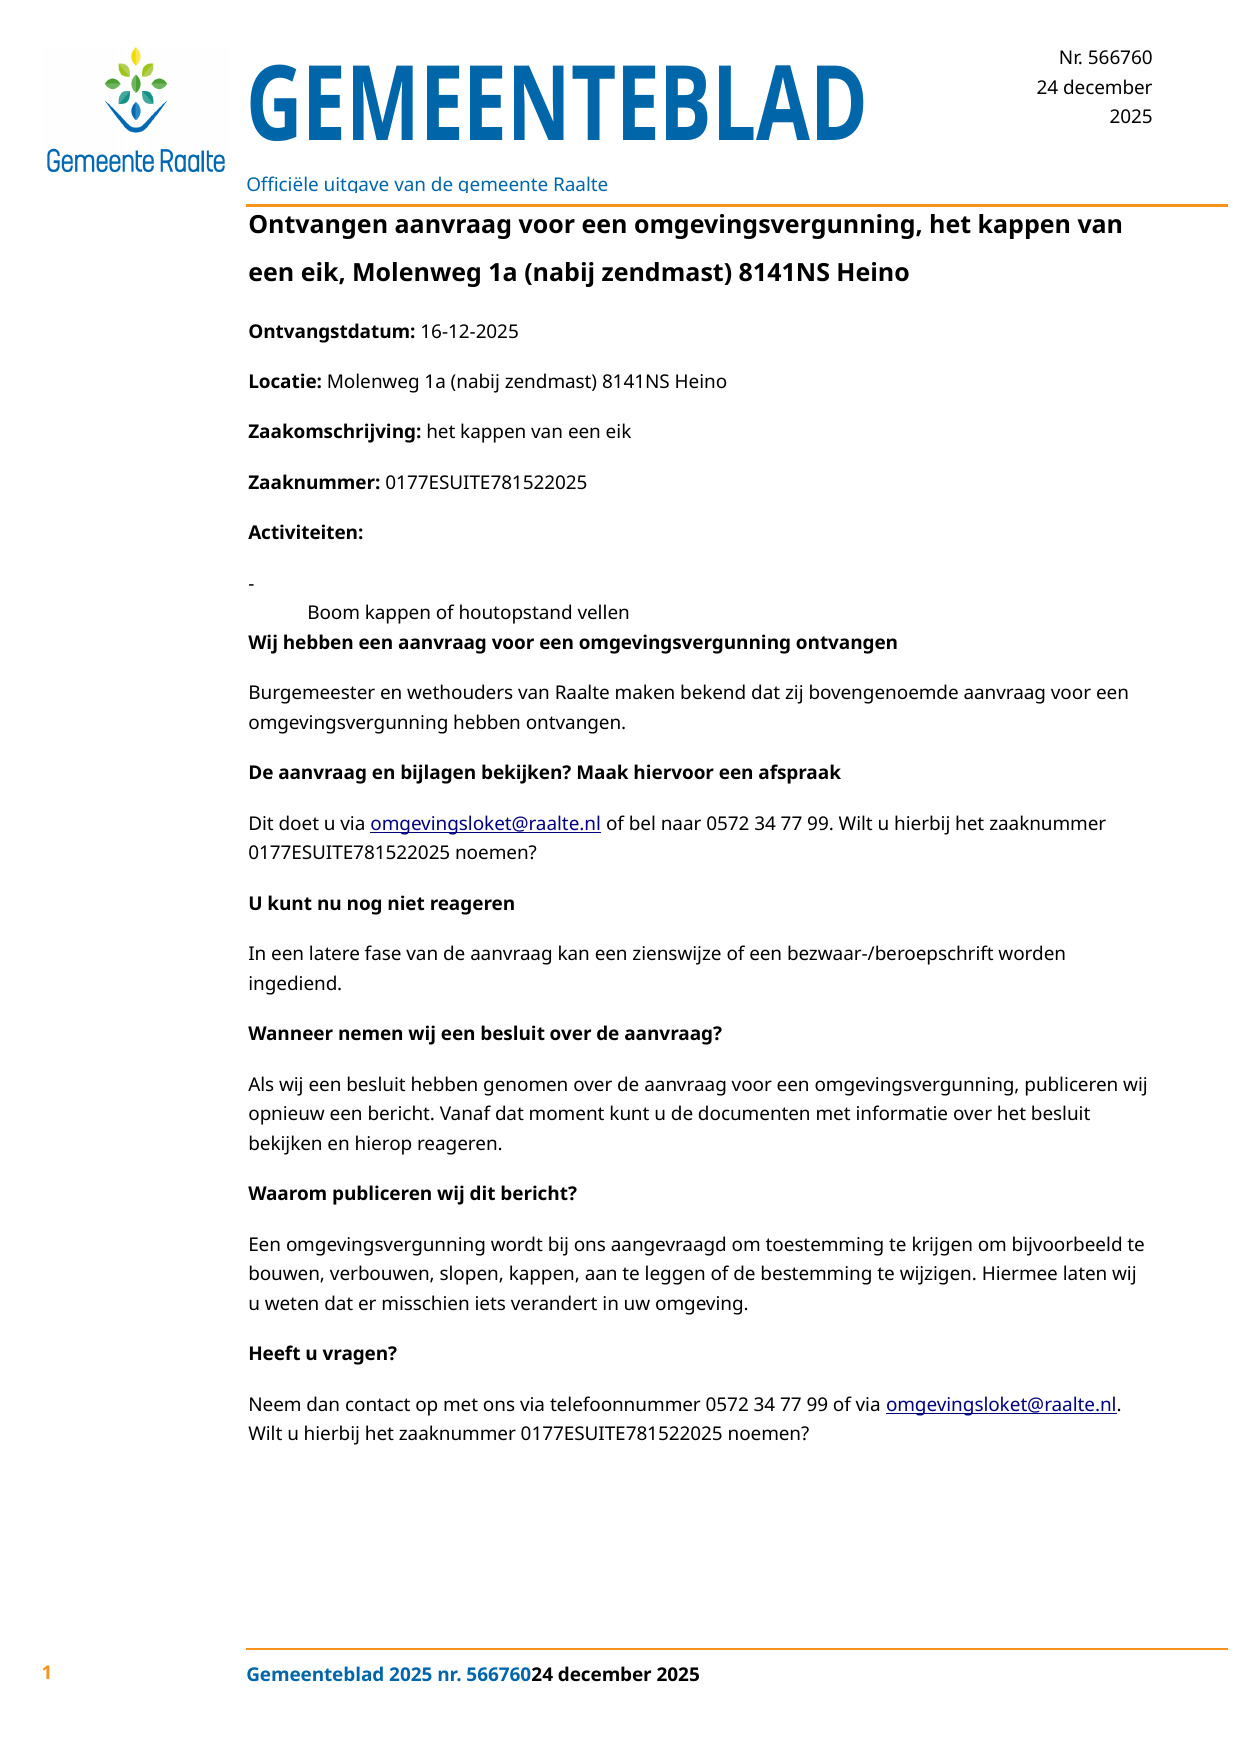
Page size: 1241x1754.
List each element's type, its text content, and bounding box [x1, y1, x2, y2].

text Neem dan contact op met ons via telefoonnummer 0572 34 77 99 of via omgevingsloket@raalte.nl. Wilt u hierbij het zaaknummer 0177ESUITE781522025 noemen? [248, 1391, 1152, 1446]
list Boom kappen of houtopstand vellen [248, 599, 1152, 625]
text Zaakomschrijving: het kappen van een eik [248, 419, 1152, 444]
text Burgemeester en wethouders van Raalte maken bekend dat zij bovengenoemde aanvraag voor een omgevingsvergunning hebben ontvangen. [248, 679, 1152, 735]
text Waarom publiceren wij dit bericht? [248, 1180, 1152, 1206]
text Dit doet u via omgevingsloket@raalte.nl of bel naar 0572 34 77 99. Wilt u hierbij het zaaknummer 0177ESUITE781522025 noemen? [248, 810, 1152, 865]
text Ontvangen aanvraag voor een omgevingsvergunning, het kappen van een eik, Molenweg 1a (nabij zendmast) 8141NS Heino [248, 207, 1152, 288]
text U kunt nu nog niet reageren [248, 890, 1152, 916]
text Wanneer nemen wij een besluit over de aanvraag? [248, 1020, 1152, 1046]
text Zaaknummer: 0177ESUITE781522025 [248, 469, 1152, 495]
text Een omgevingsvergunning wordt bij ons aangevraagd om toestemming te krijgen om bijvoorbeeld te bouwen, verbouwen, slopen, kappen, aan te leggen of de bestemming te wijzigen. Hiermee laten wij u weten dat er misschien iets verandert in uw omgeving. [248, 1231, 1152, 1316]
text Locatie: Molenweg 1a (nabij zendmast) 8141NS Heino [248, 368, 1152, 394]
text Heeft u vragen? [248, 1340, 1152, 1366]
text Activiteiten: [248, 519, 1152, 545]
text Ontvangstdatum: 16-12-2025 [248, 318, 1152, 344]
text Als wij een besluit hebben genomen over de aanvraag voor een omgevingsvergunning, publiceren wij opnieuw een bericht. Vanaf dat moment kunt u de documenten met informatie over het besluit bekijken en hierop reageren. [248, 1071, 1152, 1156]
text De aanvraag en bijlagen bekijken? Maak hiervoor een afspraak [248, 759, 1152, 785]
text Wij hebben een aanvraag voor een omgevingsvergunning ontvangen [248, 629, 1152, 655]
picture [41, 47, 231, 172]
text In een latere fase van de aanvraag kan een zienswijze of een bezwaar-/beroepschrift worden ingediend. [248, 940, 1152, 996]
